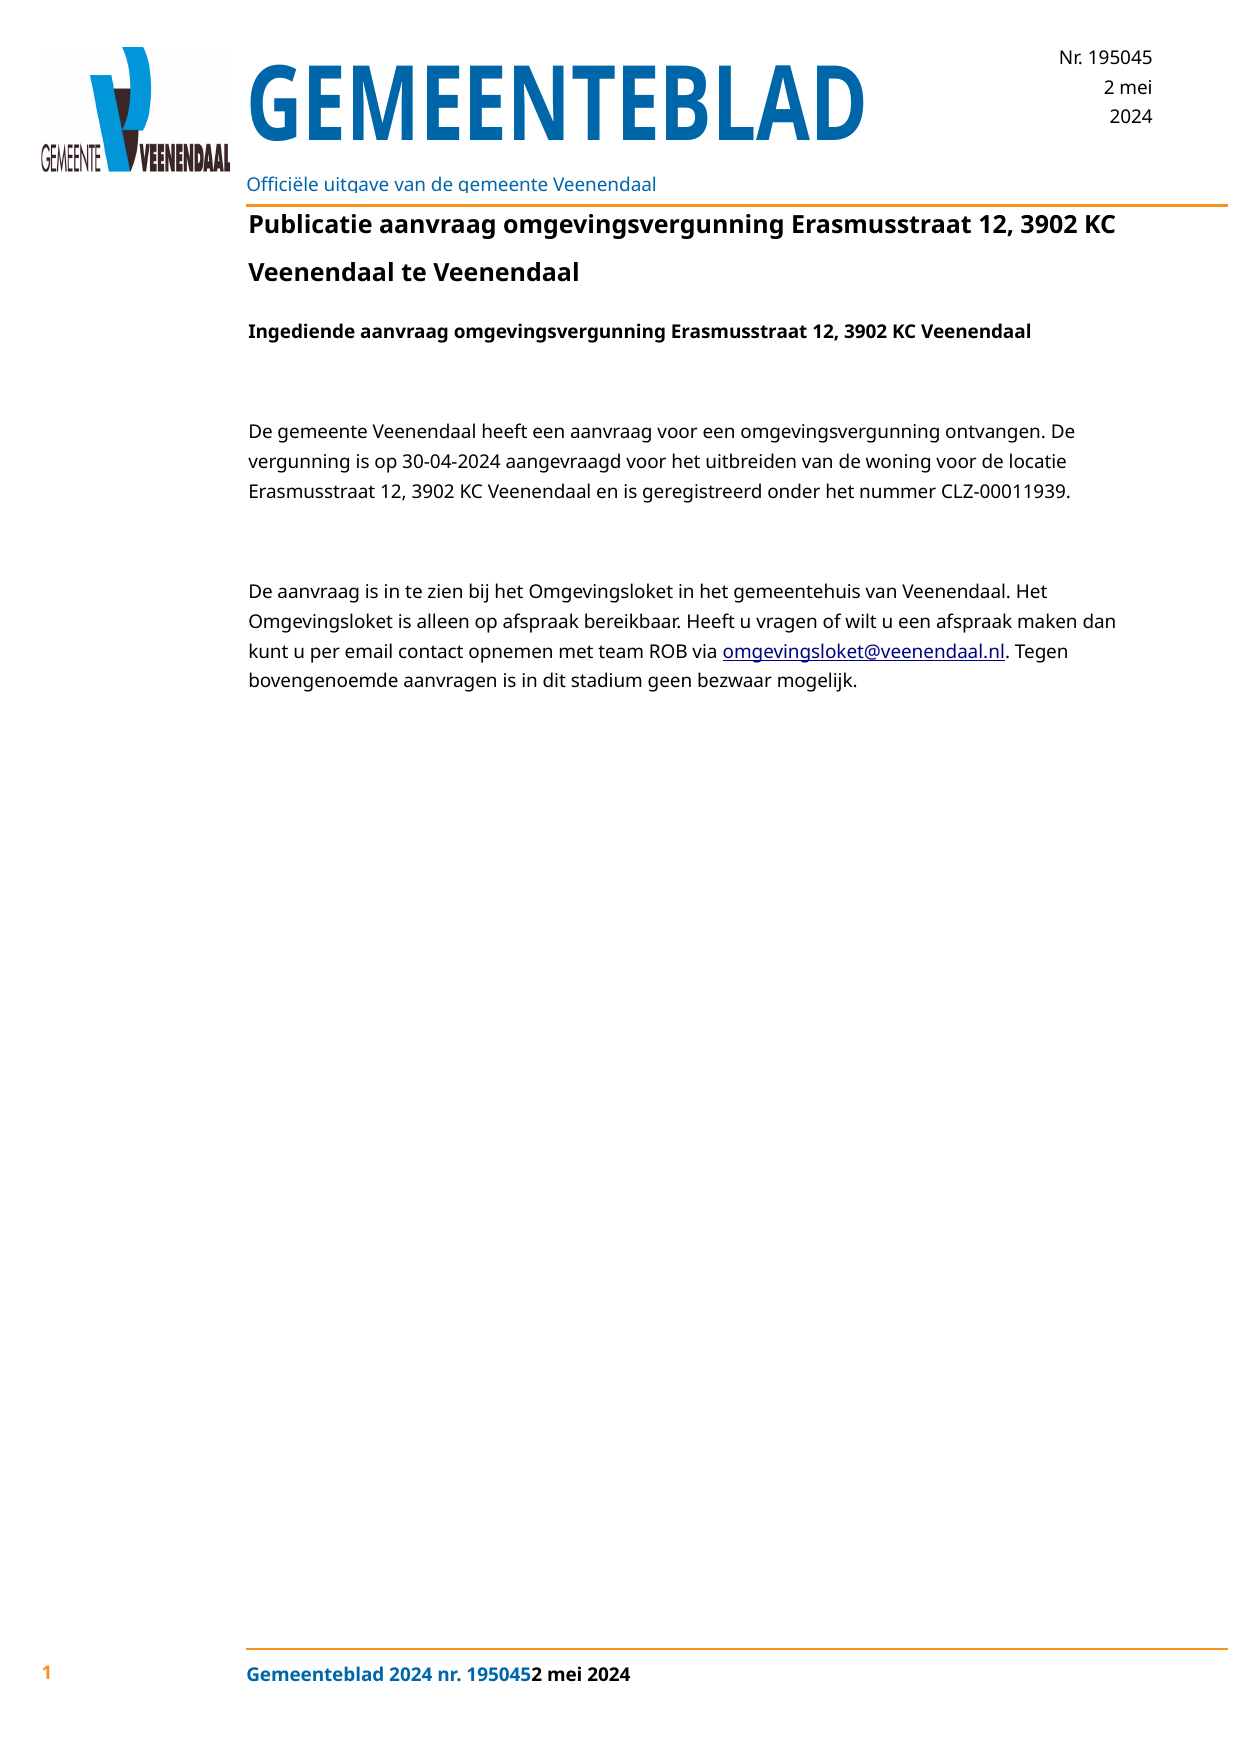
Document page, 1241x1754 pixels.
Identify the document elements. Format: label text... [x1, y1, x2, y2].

text Ingediende aanvraag omgevingsvergunning Erasmusstraat 12, 3902 KC Veenendaal [248, 318, 1152, 344]
text De gemeente Veenendaal heeft een aanvraag voor een omgevingsvergunning ontvangen. De vergunning is op 30-04-2024 aangevraagd voor het uitbreiden van de woning voor de locatie Erasmusstraat 12, 3902 KC Veenendaal en is geregistreerd onder het nummer CLZ-00011939. [248, 419, 1152, 504]
text Publicatie aanvraag omgevingsvergunning Erasmusstraat 12, 3902 KC Veenendaal te Veenendaal [248, 207, 1152, 288]
picture [123, 47, 231, 172]
picture [41, 47, 130, 172]
text De aanvraag is in te zien bij het Omgevingsloket in het gemeentehuis van Veenendaal. Het Omgevingsloket is alleen op afspraak bereikbaar. Heeft u vragen of wilt u een afspraak maken dan kunt u per email contact opnemen met team ROB via omgevingsloket@veenendaal.nl. Tegen bovengenoemde aanvragen is in dit stadium geen bezwaar mogelijk. [248, 579, 1152, 693]
